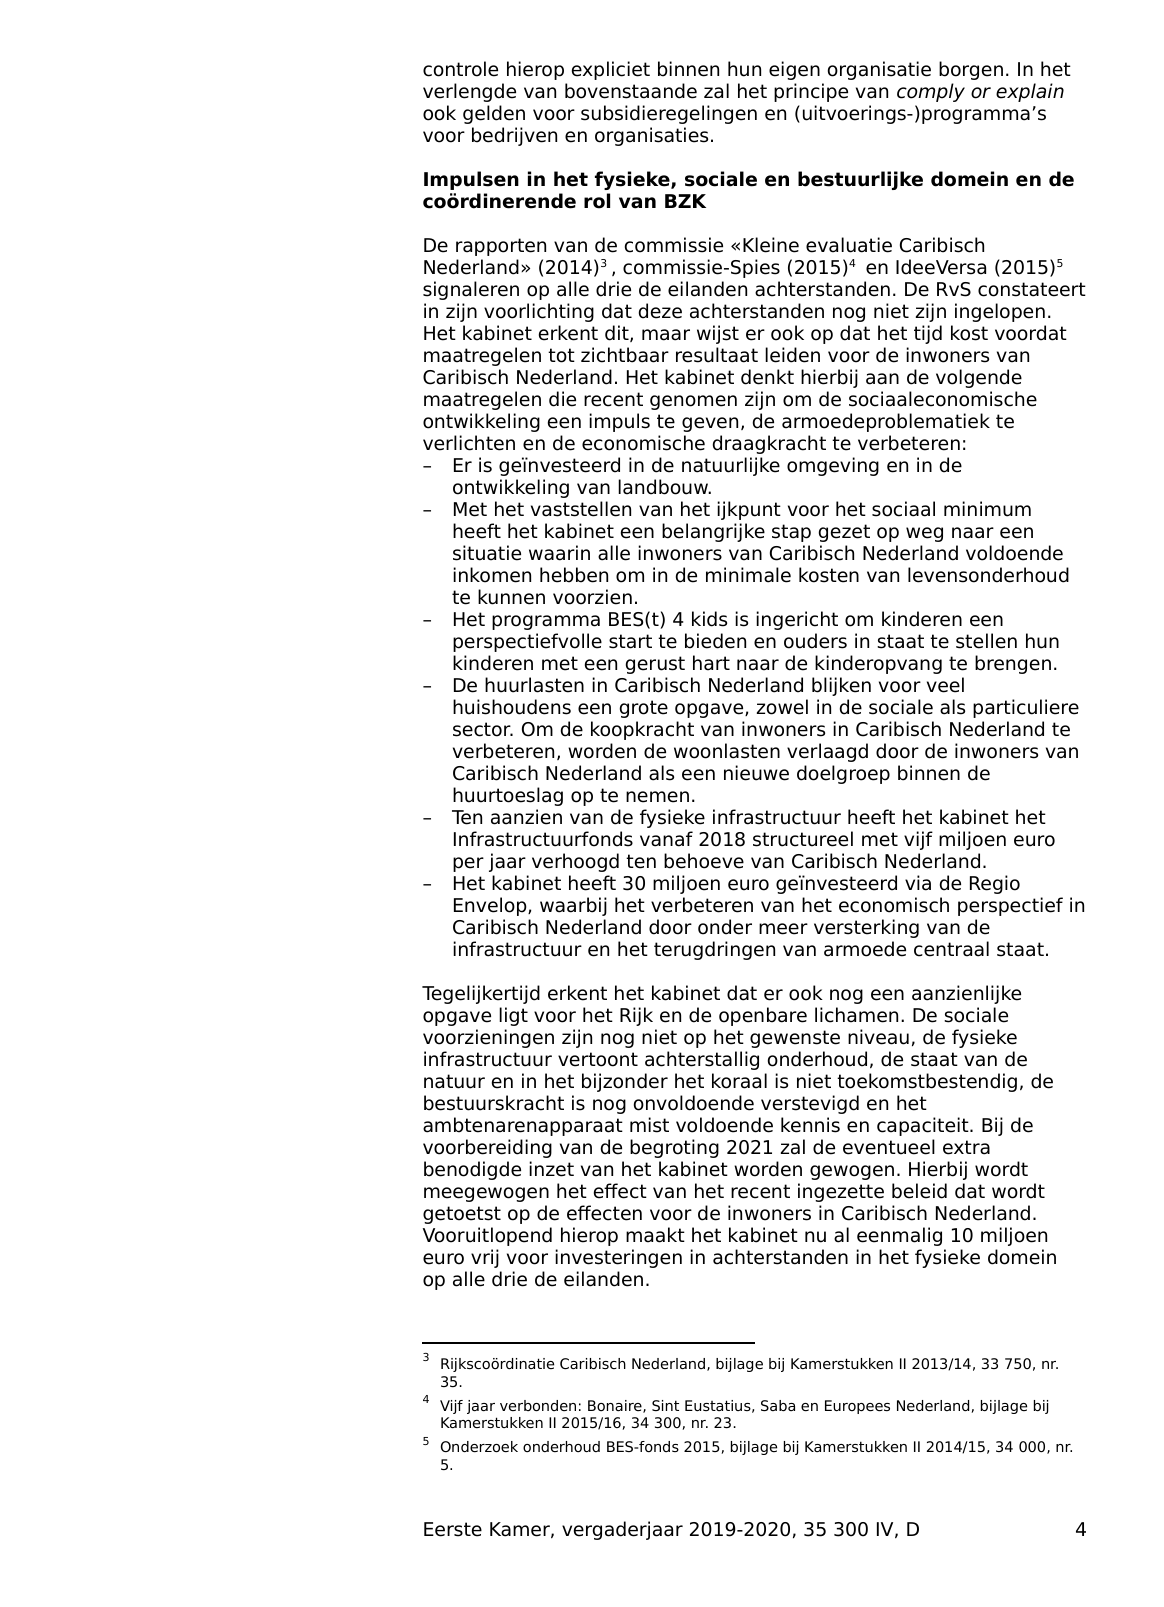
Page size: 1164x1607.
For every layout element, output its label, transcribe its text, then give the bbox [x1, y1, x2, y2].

text Rijkscoördinatie Caribisch Nederland, bijlage bij Kamerstukken II 2013/14, 33 750, nr. 35. [422, 1352, 1087, 1391]
text De rapporten van de commissie «Kleine evaluatie Caribisch Nederland» (2014), commissie-Spies (2015) en IdeeVersa (2015) signaleren op alle drie de eilanden achterstanden. De RvS constateert in zijn voorlichting dat deze achterstanden nog niet zijn ingelopen. Het kabinet erkent dit, maar wijst er ook op dat het tijd kost voordat maatregelen tot zichtbaar resultaat leiden voor de inwoners van Caribisch Nederland. Het kabinet denkt hierbij aan de volgende maatregelen die recent genomen zijn om de sociaaleconomische ontwikkeling een impuls te geven, de armoedeproblematiek te verlichten en de economische draagkracht te verbeteren: [422, 235, 1087, 455]
text Onderzoek onderhoud BES-fonds 2015, bijlage bij Kamerstukken II 2014/15, 34 000, nr. 5. [422, 1435, 1087, 1474]
text Vijf jaar verbonden: Bonaire, Sint Eustatius, Saba en Europees Nederland, bijlage bij Kamerstukken II 2015/16, 34 300, nr. 23. [422, 1393, 1087, 1432]
text – Het programma BES(t) 4 kids is ingericht om kinderen een perspectiefvolle start te bieden en ouders in staat te stellen hun kinderen met een gerust hart naar de kinderopvang te brengen. [422, 609, 1087, 675]
text – Er is geïnvesteerd in de natuurlijke omgeving en in de ontwikkeling van landbouw. [422, 455, 1087, 499]
text Tegelijkertijd erkent het kabinet dat er ook nog een aanzienlijke opgave ligt voor het Rijk en de openbare lichamen. De sociale voorzieningen zijn nog niet op het gewenste niveau, de fysieke infrastructuur vertoont achterstallig onderhoud, de staat van de natuur en in het bijzonder het koraal is niet toekomstbestendig, de bestuurskracht is nog onvoldoende verstevigd en het ambtenarenapparaat mist voldoende kennis en capaciteit. Bij de voorbereiding van de begroting 2021 zal de eventueel extra benodigde inzet van het kabinet worden gewogen. Hierbij wordt meegewogen het effect van het recent ingezette beleid dat wordt getoetst op de effecten voor de inwoners in Caribisch Nederland. Vooruitlopend hierop maakt het kabinet nu al eenmalig 10 miljoen euro vrij voor investeringen in achterstanden in het fysieke domein op alle drie de eilanden. [422, 983, 1087, 1291]
text – Het kabinet heeft 30 miljoen euro geïnvesteerd via de Regio Envelop, waarbij het verbeteren van het economisch perspectief in Caribisch Nederland door onder meer versterking van de infrastructuur en het terugdringen van armoede centraal staat. [422, 873, 1087, 961]
text – Ten aanzien van de fysieke infrastructuur heeft het kabinet het Infrastructuurfonds vanaf 2018 structureel met vijf miljoen euro per jaar verhoogd ten behoeve van Caribisch Nederland. [422, 807, 1087, 873]
subtitle Impulsen in het fysieke, sociale en bestuurlijke domein en de coördinerende rol van BZK [422, 169, 1087, 213]
text – De huurlasten in Caribisch Nederland blijken voor veel huishoudens een grote opgave, zowel in de sociale als particuliere sector. Om de koopkracht van inwoners in Caribisch Nederland te verbeteren, worden de woonlasten verlaagd door de inwoners van Caribisch Nederland als een nieuwe doelgroep binnen de huurtoeslag op te nemen. [422, 675, 1087, 807]
text – Met het vaststellen van het ijkpunt voor het sociaal minimum heeft het kabinet een belangrijke stap gezet op weg naar een situatie waarin alle inwoners van Caribisch Nederland voldoende inkomen hebben om in de minimale kosten van levensonderhoud te kunnen voorzien. [422, 499, 1087, 609]
text controle hierop expliciet binnen hun eigen organisatie borgen. In het verlengde van bovenstaande zal het principe van comply or explain ook gelden voor subsidieregelingen en (uitvoerings-)programma’s voor bedrijven en organisaties. [422, 59, 1087, 147]
